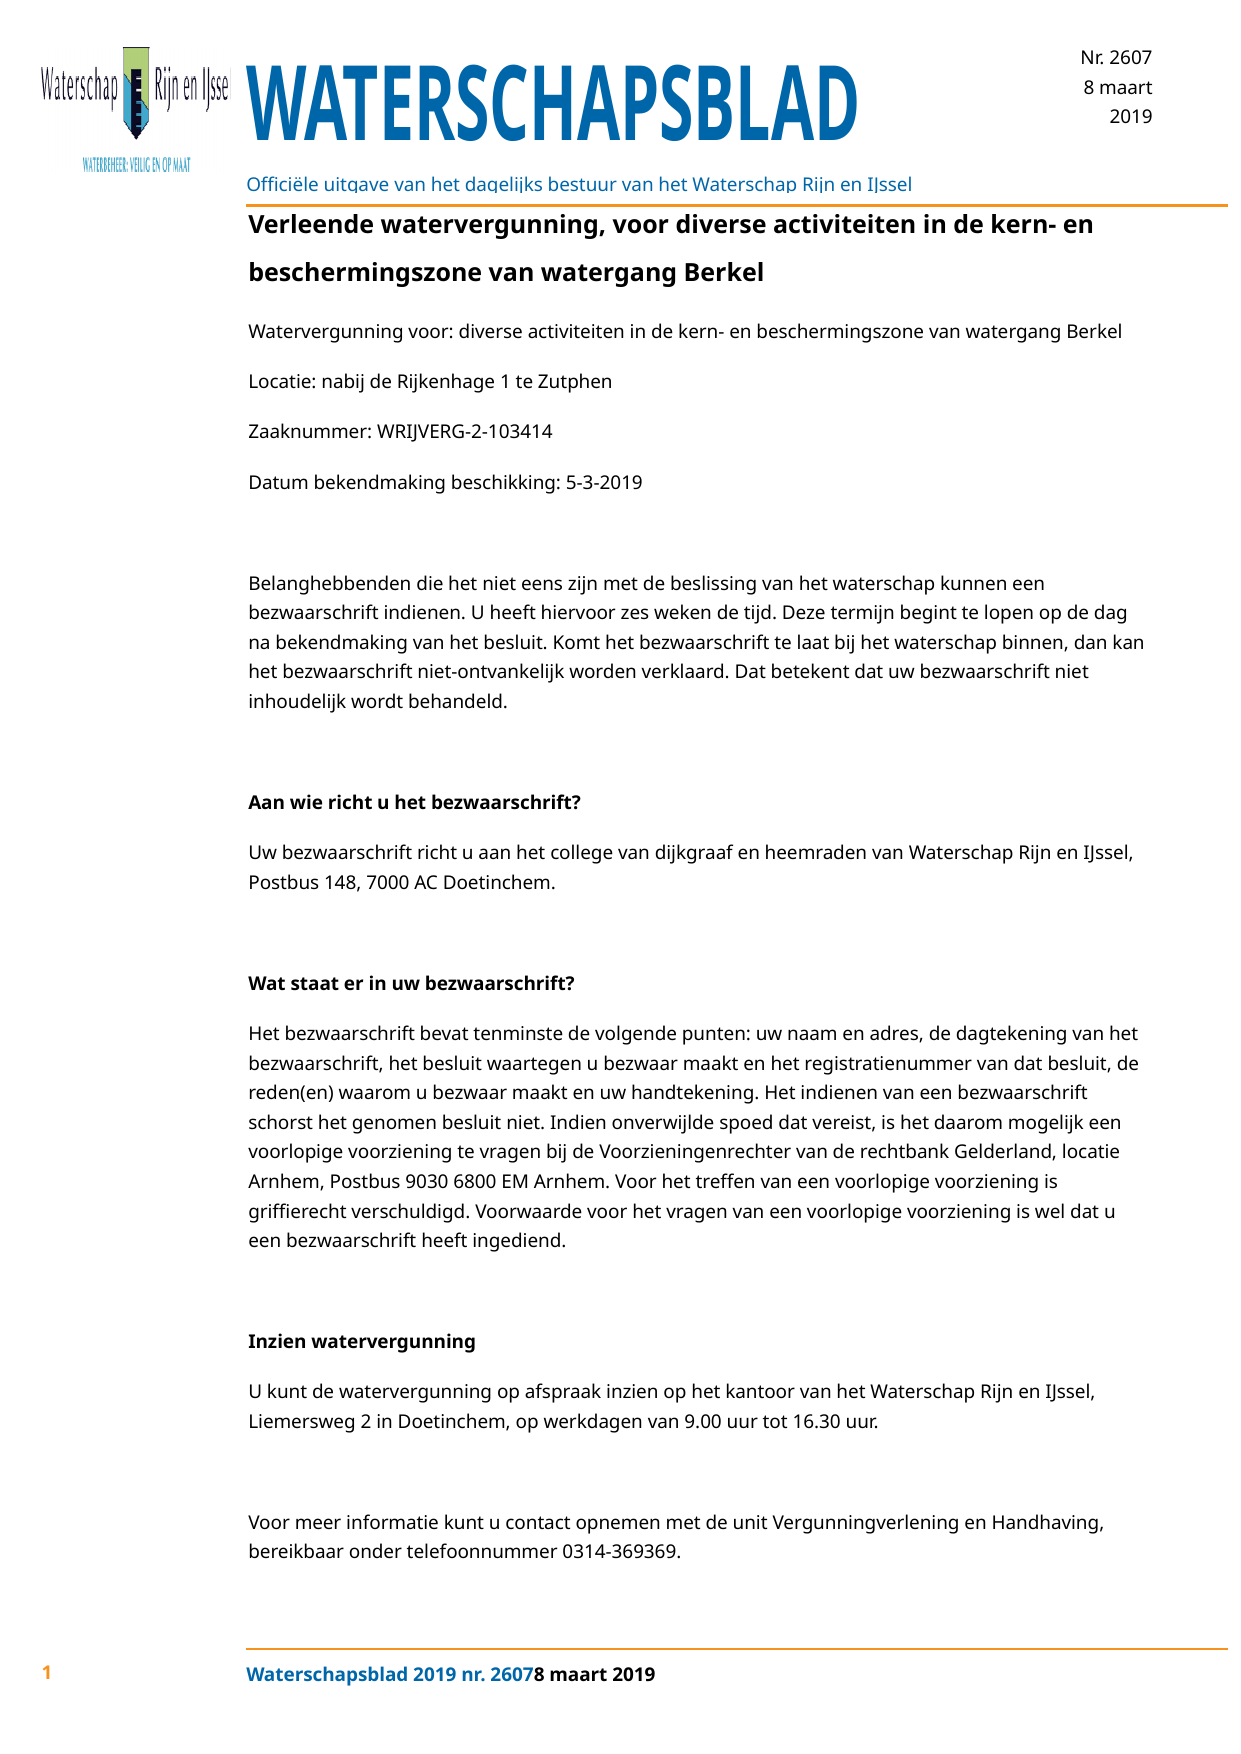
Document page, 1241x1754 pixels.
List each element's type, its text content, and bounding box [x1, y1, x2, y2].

text Uw bezwaarschrift richt u aan het college van dijkgraaf en heemraden van Waterschap Rijn en IJssel, Postbus 148, 7000 AC Doetinchem. [248, 839, 1152, 895]
text Inzien watervergunning [248, 1328, 1152, 1354]
text Verleende watervergunning, voor diverse activiteiten in de kern- en beschermingszone van watergang Berkel [248, 207, 1152, 288]
text U kunt de watervergunning op afspraak inzien op het kantoor van het Waterschap Rijn en IJssel, Liemersweg 2 in Doetinchem, op werkdagen van 9.00 uur tot 16.30 uur. [248, 1379, 1152, 1434]
text Zaaknummer: WRIJVERG-2-103414 [248, 419, 1152, 444]
text Aan wie richt u het bezwaarschrift? [248, 789, 1152, 815]
text Voor meer informatie kunt u contact opnemen met de unit Vergunningverlening en Handhaving, bereikbaar onder telefoonnummer 0314-369369. [248, 1509, 1152, 1564]
text Locatie: nabij de Rijkenhage 1 te Zutphen [248, 368, 1152, 394]
text Het bezwaarschrift bevat tenminste de volgende punten: uw naam en adres, de dagtekening van het bezwaarschrift, het besluit waartegen u bezwaar maakt en het registratienummer van dat besluit, de reden(en) waarom u bezwaar maakt en uw handtekening. Het indienen van een bezwaarschrift schorst het genomen besluit niet. Indien onverwijlde spoed dat vereist, is het daarom mogelijk een voorlopige voorziening te vragen bij de Voorzieningenrechter van de rechtbank Gelderland, locatie Arnhem, Postbus 9030 6800 EM Arnhem. Voor het treffen van een voorlopige voorziening is griffierecht verschuldigd. Voorwaarde voor het vragen van een voorlopige voorziening is wel dat u een bezwaarschrift heeft ingediend. [248, 1020, 1152, 1253]
text Watervergunning voor: diverse activiteiten in de kern- en beschermingszone van watergang Berkel [248, 318, 1152, 344]
picture [41, 47, 231, 172]
text Wat staat er in uw bezwaarschrift? [248, 970, 1152, 996]
text Datum bekendmaking beschikking: 5-3-2019 [248, 469, 1152, 495]
text Belanghebbenden die het niet eens zijn met de beslissing van het waterschap kunnen een bezwaarschrift indienen. U heeft hiervoor zes weken de tijd. Deze termijn begint te lopen op de dag na bekendmaking van het besluit. Komt het bezwaarschrift te laat bij het waterschap binnen, dan kan het bezwaarschrift niet-ontvankelijk worden verklaard. Dat betekent dat uw bezwaarschrift niet inhoudelijk wordt behandeld. [248, 570, 1152, 714]
